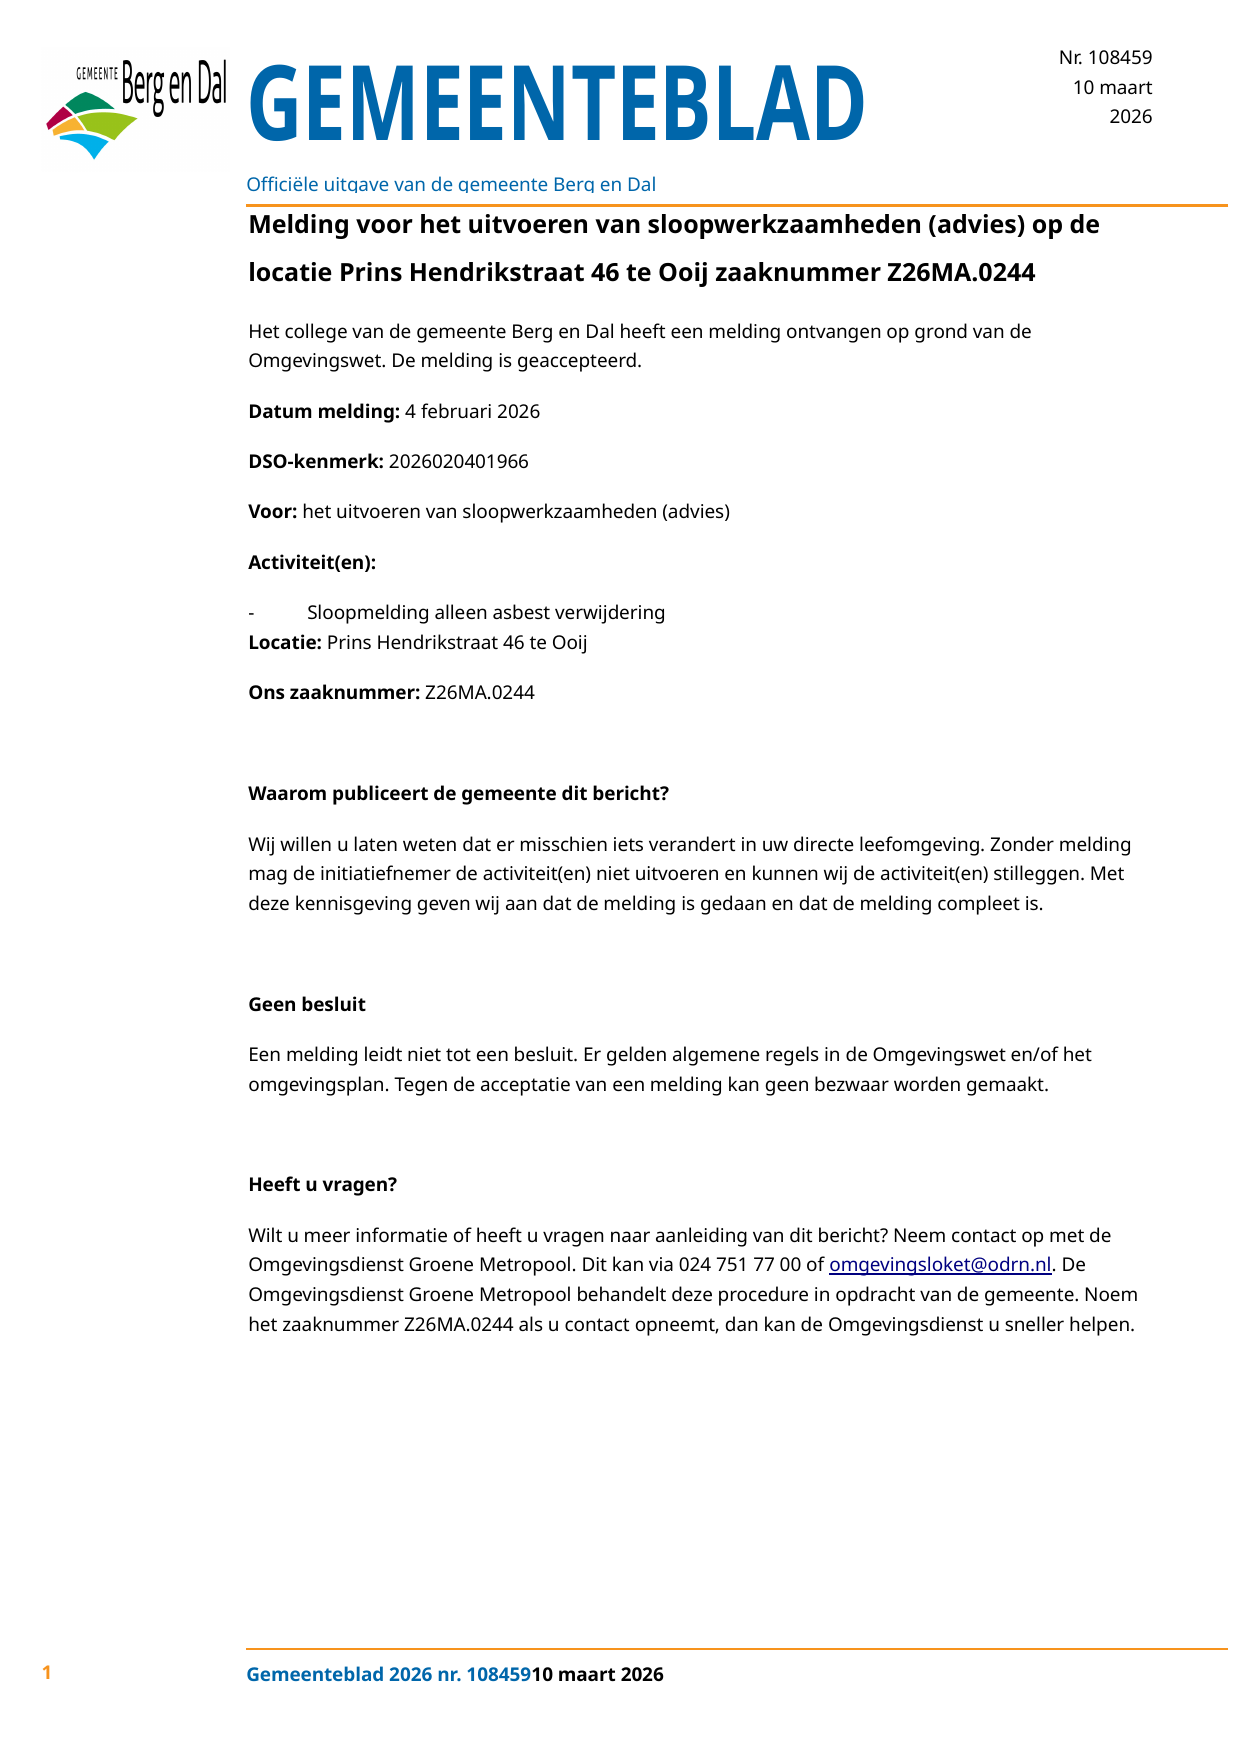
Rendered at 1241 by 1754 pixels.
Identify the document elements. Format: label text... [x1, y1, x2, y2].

text Een melding leidt niet tot een besluit. Er gelden algemene regels in de Omgevingswet en/of het omgevingsplan. Tegen de acceptatie van een melding kan geen bezwaar worden gemaakt. [248, 1041, 1152, 1097]
picture [41, 47, 231, 172]
text Activiteit(en): [248, 549, 1152, 575]
text Het college van de gemeente Berg en Dal heeft een melding ontvangen op grond van de Omgevingswet. De melding is geaccepteerd. [248, 318, 1152, 373]
text Locatie: Prins Hendrikstraat 46 te Ooij [248, 629, 1152, 655]
text Datum melding: 4 februari 2026 [248, 398, 1152, 424]
text Wij willen u laten weten dat er misschien iets verandert in uw directe leefomgeving. Zonder melding mag de initiatiefnemer de activiteit(en) niet uitvoeren en kunnen wij de activiteit(en) stilleggen. Met deze kennisgeving geven wij aan dat de melding is gedaan en dat de melding compleet is. [248, 831, 1152, 916]
text Wilt u meer informatie of heeft u vragen naar aanleiding van dit bericht? Neem contact op met de Omgevingsdienst Groene Metropool. Dit kan via 024 751 77 00 of omgevingsloket@odrn.nl. De Omgevingsdienst Groene Metropool behandelt deze procedure in opdracht van de gemeente. Noem het zaaknummer Z26MA.0244 als u contact opneemt, dan kan de Omgevingsdienst u sneller helpen. [248, 1222, 1152, 1337]
text Ons zaaknummer: Z26MA.0244 [248, 679, 1152, 705]
text DSO-kenmerk: 2026020401966 [248, 448, 1152, 474]
text Voor: het uitvoeren van sloopwerkzaamheden (advies) [248, 499, 1152, 524]
text Heeft u vragen? [248, 1172, 1152, 1197]
list Sloopmelding alleen asbest verwijdering [248, 599, 1152, 625]
text Geen besluit [248, 991, 1152, 1017]
text Waarom publiceert de gemeente dit bericht? [248, 780, 1152, 806]
text Melding voor het uitvoeren van sloopwerkzaamheden (advies) op de locatie Prins Hendrikstraat 46 te Ooij zaaknummer Z26MA.0244 [248, 207, 1152, 288]
